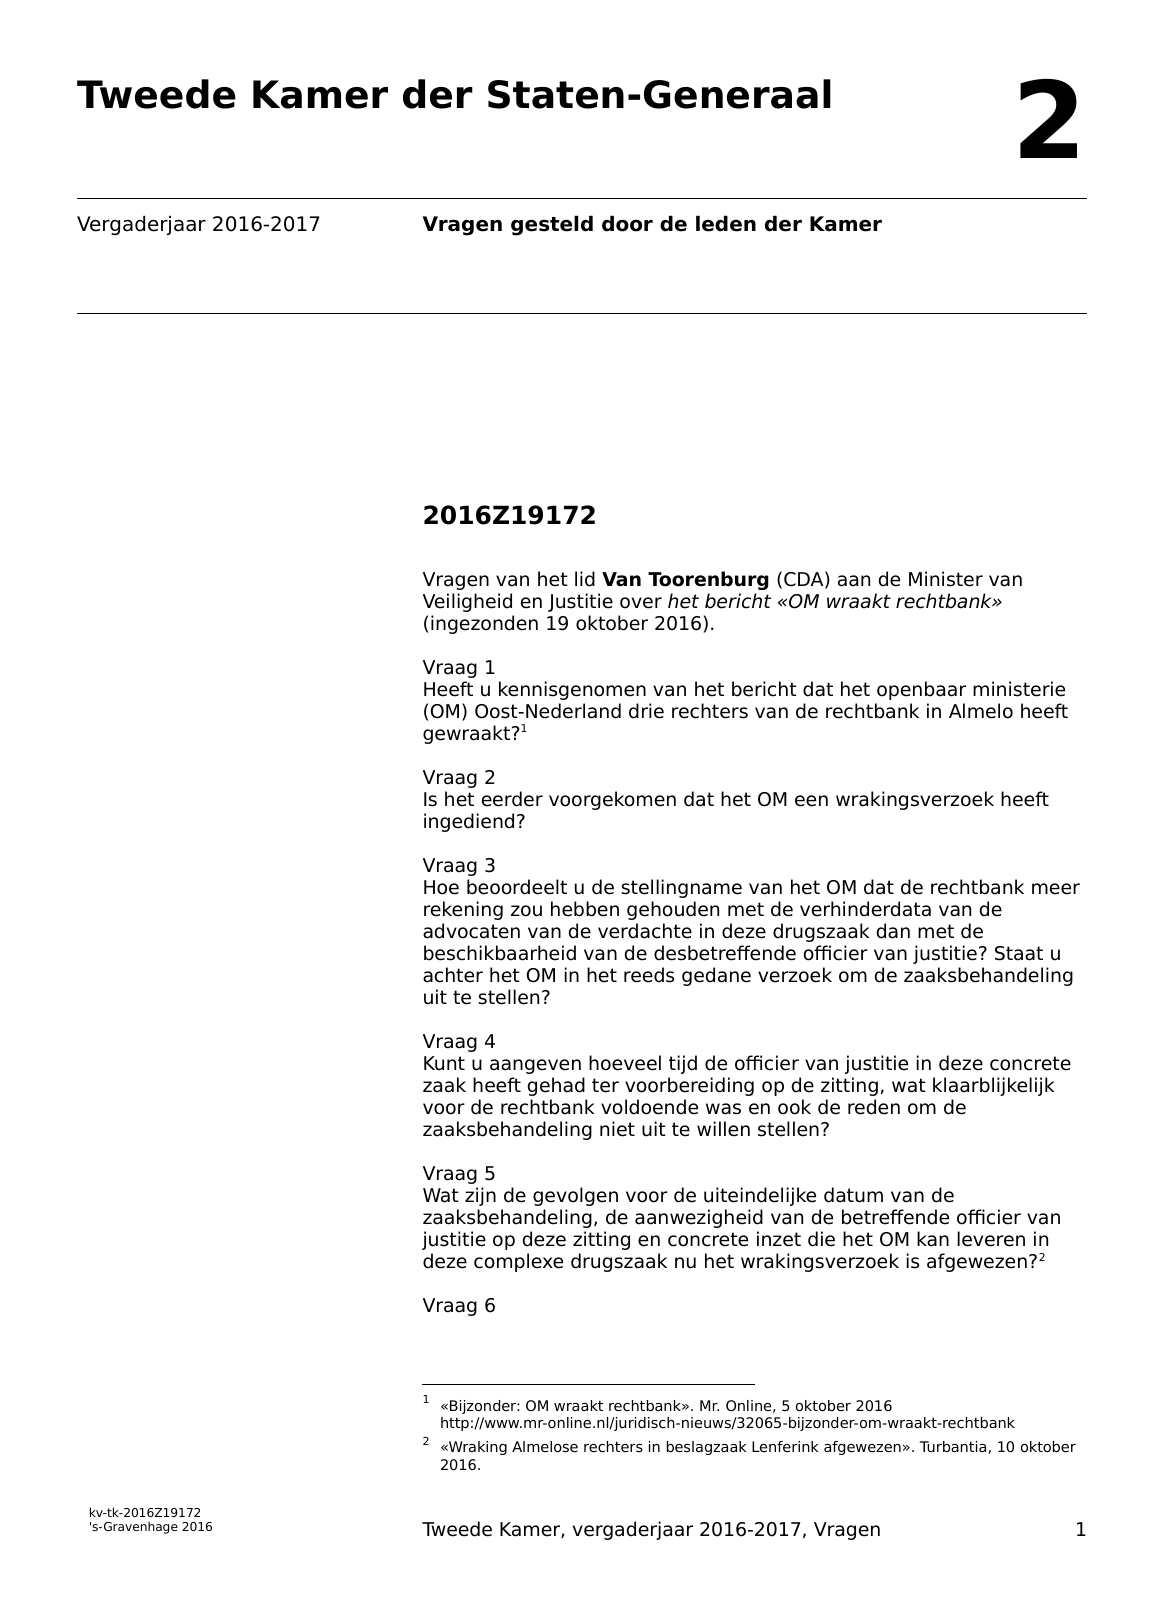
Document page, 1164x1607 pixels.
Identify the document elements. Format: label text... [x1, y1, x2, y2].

text Wat zijn de gevolgen voor de uiteindelijke datum van de zaaksbehandeling, de aanwezigheid van de betreffende officier van justitie op deze zitting en concrete inzet die het OM kan leveren in deze complexe drugszaak nu het wrakingsverzoek is afgewezen? [422, 1185, 1087, 1273]
text Heeft u kennisgenomen van het bericht dat het openbaar ministerie (OM) Oost-Nederland drie rechters van de rechtbank in Almelo heeft gewraakt? [422, 679, 1087, 745]
text Vraag 5 [422, 1163, 1087, 1185]
table_cell Vergaderjaar 2016-2017 [77, 199, 422, 313]
text Is het eerder voorgekomen dat het OM een wrakingsverzoek heeft ingediend? [422, 789, 1087, 833]
text Vraag 1 [422, 657, 1087, 679]
text Vraag 3 [422, 855, 1087, 877]
text kv-tk-2016Z19172 [88, 1506, 323, 1520]
text Vraag 2 [422, 767, 1087, 789]
text «Wraking Almelose rechters in beslagzaak Lenferink afgewezen». Turbantia, 10 oktober 2016. [422, 1435, 1087, 1474]
text 's-Gravenhage 2016 [88, 1520, 323, 1534]
text Vraag 4 [422, 1031, 1087, 1053]
text «Bijzonder: OM wraakt rechtbank». Mr. Online, 5 oktober 2016 http://www.mr-online.nl/juridisch-nieuws/32065-bijzonder-om-wraakt-rechtbank [422, 1393, 1087, 1432]
text Kunt u aangeven hoeveel tijd de officier van justitie in deze concrete zaak heeft gehad ter voorbereiding op de zitting, wat klaarblijkelijk voor de rechtbank voldoende was en ook de reden om de zaaksbehandeling niet uit te willen stellen? [422, 1053, 1087, 1141]
text Vraag 6 [422, 1295, 1087, 1317]
table_header Tweede Kamer der Staten-Generaal [77, 59, 886, 198]
text Hoe beoordeelt u de stellingname van het OM dat de rechtbank meer rekening zou hebben gehouden met de verhinderdata van de advocaten van de verdachte in deze drugszaak dan met de beschikbaarheid van de desbetreffende officier van justitie? Staat u achter het OM in het reeds gedane verzoek om de zaaksbehandeling uit te stellen? [422, 877, 1087, 1009]
text Vragen van het lid Van Toorenburg (CDA) aan de Minister van Veiligheid en Justitie over het bericht «OM wraakt rechtbank» (ingezonden 19 oktober 2016). [422, 569, 1087, 635]
table_cell Vragen gesteld door de leden der Kamer [422, 199, 1087, 313]
text 2016Z19172 [422, 501, 1087, 531]
table_header 2 [886, 59, 1087, 198]
